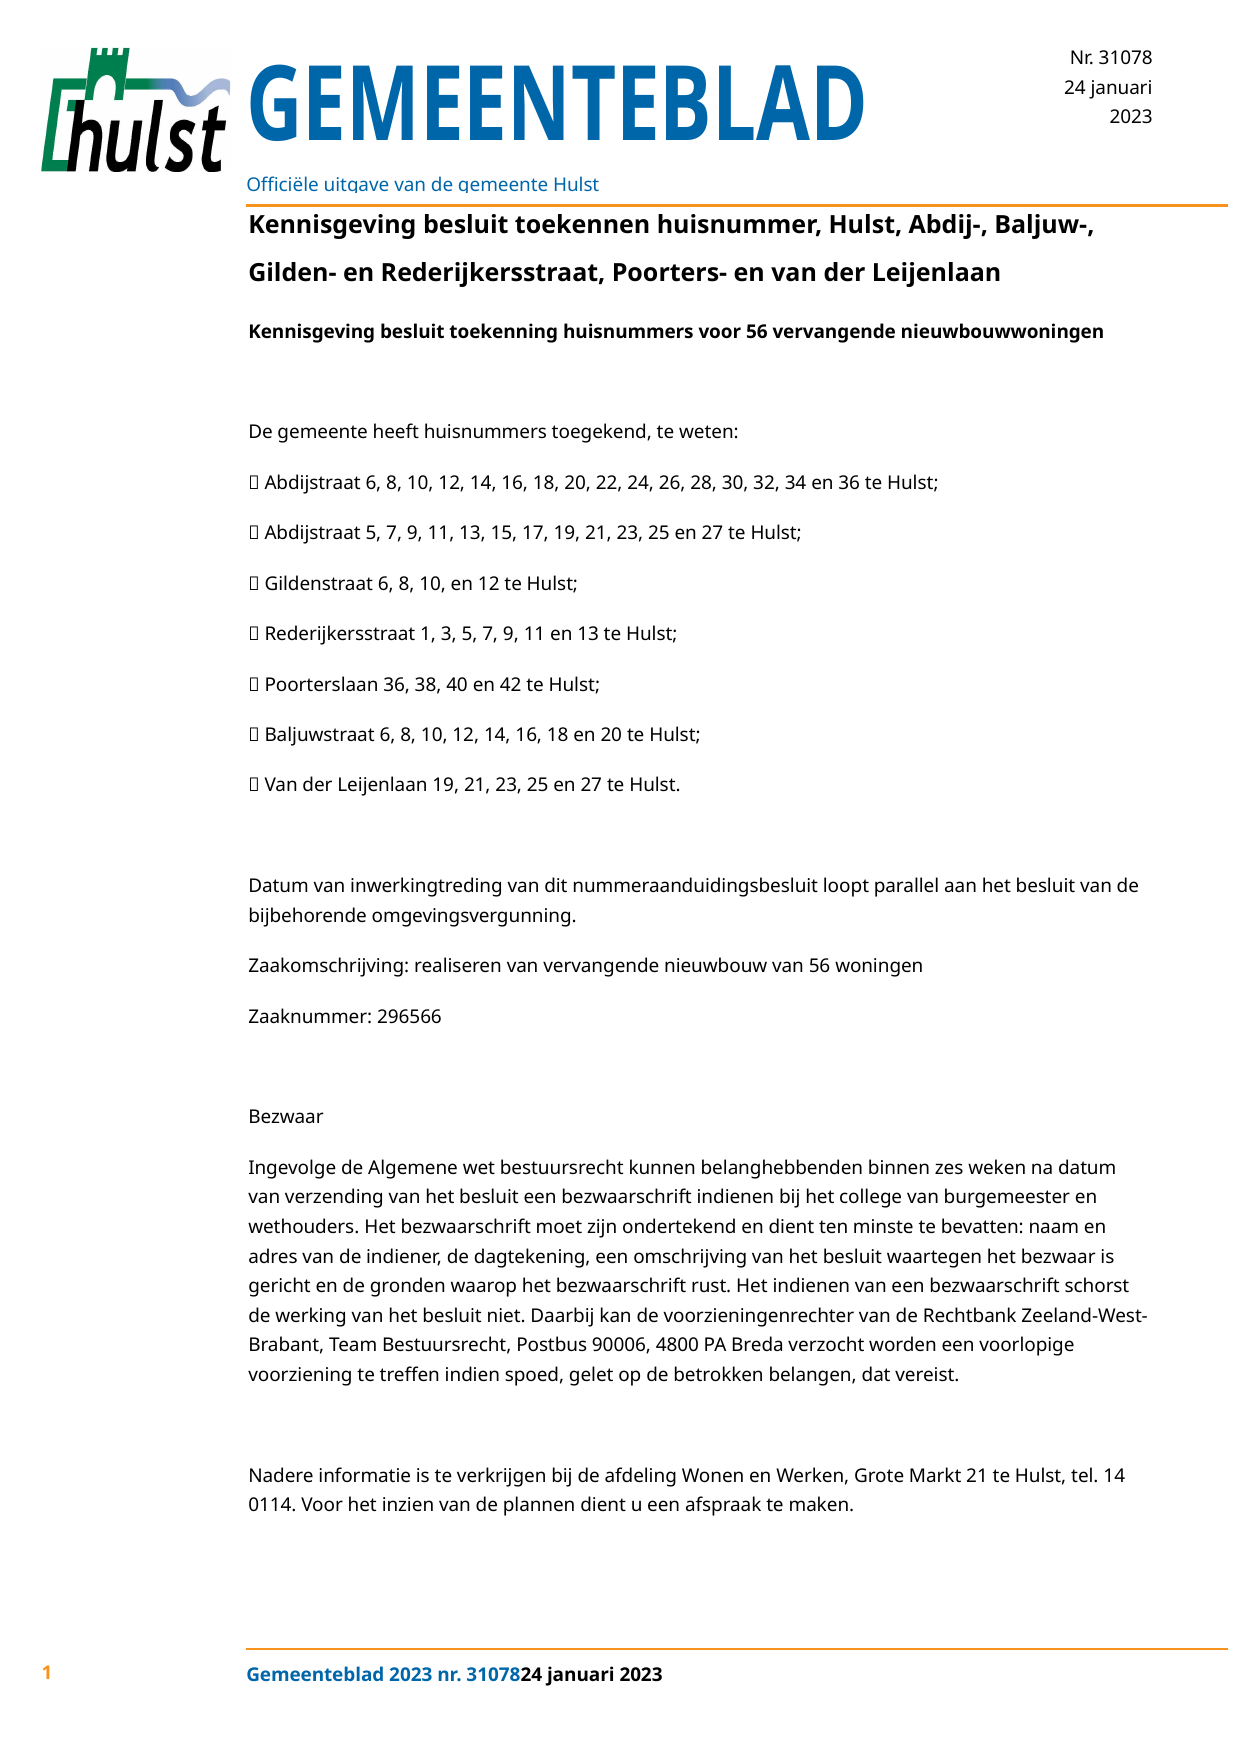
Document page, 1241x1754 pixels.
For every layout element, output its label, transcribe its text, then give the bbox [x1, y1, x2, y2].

text Ingevolge de Algemene wet bestuursrecht kunnen belanghebbenden binnen zes weken na datum van verzending van het besluit een bezwaarschrift indienen bij het college van burgemeester en wethouders. Het bezwaarschrift moet zijn ondertekend en dient ten minste te bevatten: naam en adres van de indiener, de dagtekening, een omschrijving van het besluit waartegen het bezwaar is gericht en de gronden waarop het bezwaarschrift rust. Het indienen van een bezwaarschrift schorst de werking van het besluit niet. Daarbij kan de voorzieningenrechter van de Rechtbank Zeeland-West-Brabant, Team Bestuursrecht, Postbus 90006, 4800 PA Breda verzocht worden een voorlopige voorziening te treffen indien spoed, gelet op de betrokken belangen, dat vereist. [248, 1154, 1152, 1387]
text  Abdijstraat 5, 7, 9, 11, 13, 15, 17, 19, 21, 23, 25 en 27 te Hulst; [248, 519, 1152, 545]
text Kennisgeving besluit toekennen huisnummer, Hulst, Abdij-, Baljuw-, Gilden- en Rederijkersstraat, Poorters- en van der Leijenlaan [248, 207, 1152, 288]
text Datum van inwerkingtreding van dit nummeraanduidingsbesluit loopt parallel aan het besluit van de bijbehorende omgevingsvergunning. [248, 872, 1152, 928]
text  Abdijstraat 6, 8, 10, 12, 14, 16, 18, 20, 22, 24, 26, 28, 30, 32, 34 en 36 te Hulst; [248, 469, 1152, 495]
text Bezwaar [248, 1104, 1152, 1129]
text De gemeente heeft huisnummers toegekend, te weten: [248, 419, 1152, 444]
text Kennisgeving besluit toekenning huisnummers voor 56 vervangende nieuwbouwwoningen [248, 318, 1152, 344]
text Zaaknummer: 296566 [248, 1003, 1152, 1029]
text  Van der Leijenlaan 19, 21, 23, 25 en 27 te Hulst. [248, 772, 1152, 797]
text  Rederijkersstraat 1, 3, 5, 7, 9, 11 en 13 te Hulst; [248, 620, 1152, 646]
text Nadere informatie is te verkrijgen bij de afdeling Wonen en Werken, Grote Markt 21 te Hulst, tel. 14 0114. Voor het inzien van de plannen dient u een afspraak te maken. [248, 1462, 1152, 1517]
text  Poorterslaan 36, 38, 40 en 42 te Hulst; [248, 671, 1152, 697]
text  Baljuwstraat 6, 8, 10, 12, 14, 16, 18 en 20 te Hulst; [248, 721, 1152, 747]
picture [41, 47, 231, 172]
text Zaakomschrijving: realiseren van vervangende nieuwbouw van 56 woningen [248, 952, 1152, 978]
text  Gildenstraat 6, 8, 10, en 12 te Hulst; [248, 570, 1152, 596]
